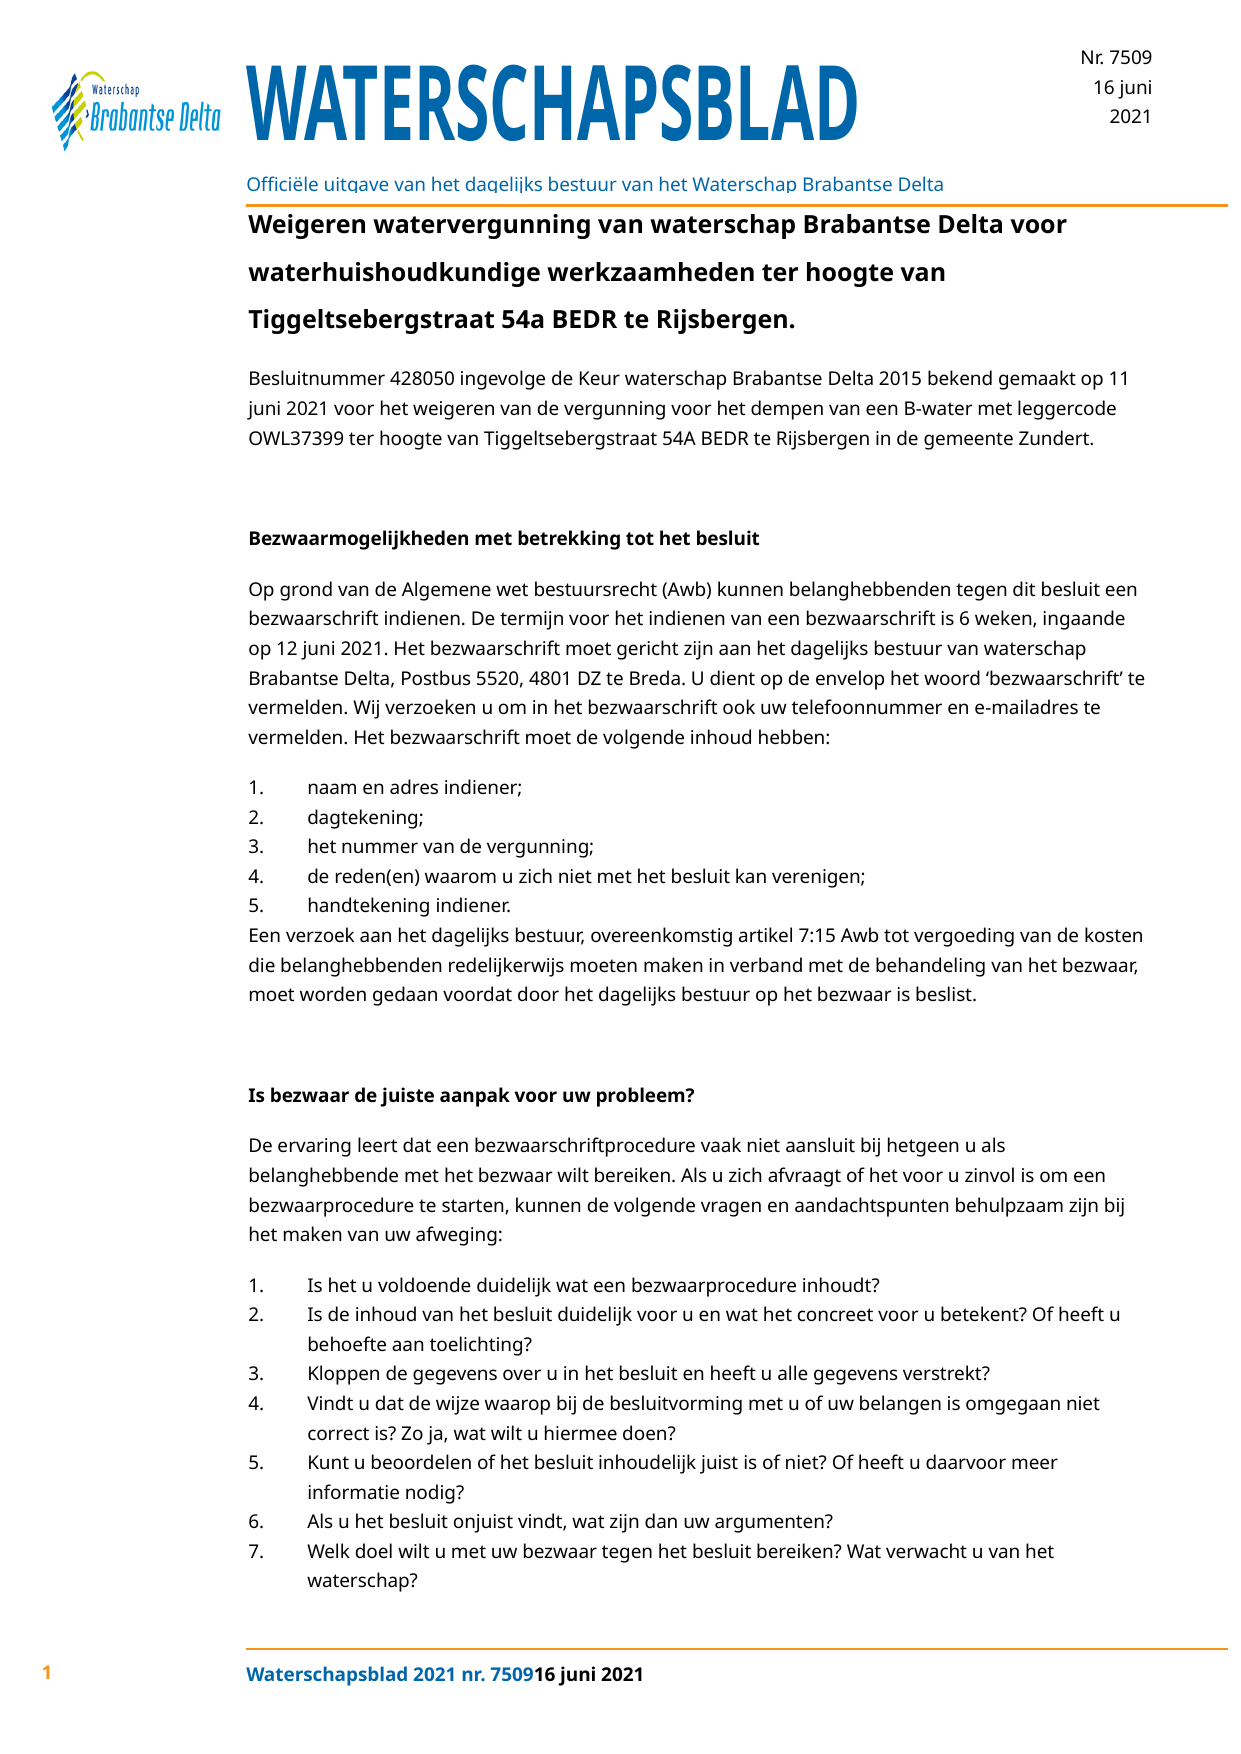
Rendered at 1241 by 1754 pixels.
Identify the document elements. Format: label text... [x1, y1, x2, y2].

list Kunt u beoordelen of het besluit inhoudelijk juist is of niet? Of heeft u daarvoor meer informatie nodig? [248, 1449, 1152, 1504]
list naam en adres indiener; [248, 774, 1152, 800]
list de reden(en) waarom u zich niet met het besluit kan verenigen; [248, 863, 1152, 889]
text Een verzoek aan het dagelijks bestuur, overeenkomstig artikel 7:15 Awb tot vergoeding van de kosten die belanghebbenden redelijkerwijs moeten maken in verband met de behandeling van het bezwaar, moet worden gedaan voordat door het dagelijks bestuur op het bezwaar is beslist. [248, 922, 1152, 1007]
list Welk doel wilt u met uw bezwaar tegen het besluit bereiken? Wat verwacht u van het waterschap? [248, 1538, 1152, 1593]
list dagtekening; [248, 804, 1152, 829]
text Weigeren watervergunning van waterschap Brabantse Delta voor waterhuishoudkundige werkzaamheden ter hoogte van Tiggeltsebergstraat 54a BEDR te Rijsbergen. [248, 207, 1152, 336]
list het nummer van de vergunning; [248, 833, 1152, 859]
list Kloppen de gegevens over u in het besluit en heeft u alle gegevens verstrekt? [248, 1361, 1152, 1386]
list Vindt u dat de wijze waarop bij de besluitvorming met u of uw belangen is omgegaan niet correct is? Zo ja, wat wilt u hiermee doen? [248, 1390, 1152, 1445]
list Als u het besluit onjuist vindt, wat zijn dan uw argumenten? [248, 1508, 1152, 1534]
list Is het u voldoende duidelijk wat een bezwaarprocedure inhoudt? [248, 1272, 1152, 1297]
text Besluitnummer 428050 ingevolge de Keur waterschap Brabantse Delta 2015 bekend gemaakt op 11 juni 2021 voor het weigeren van de vergunning voor het dempen van een B-water met leggercode OWL37399 ter hoogte van Tiggeltsebergstraat 54A BEDR te Rijsbergen in de gemeente Zundert. [248, 366, 1152, 450]
text Op grond van de Algemene wet bestuursrecht (Awb) kunnen belanghebbenden tegen dit besluit een bezwaarschrift indienen. De termijn voor het indienen van een bezwaarschrift is 6 weken, ingaande op 12 juni 2021. Het bezwaarschrift moet gericht zijn aan het dagelijks bestuur van waterschap Brabantse Delta, Postbus 5520, 4801 DZ te Breda. U dient op de envelop het woord ‘bezwaarschrift’ te vermelden. Wij verzoeken u om in het bezwaarschrift ook uw telefoonnummer en e‑mailadres te vermelden. Het bezwaarschrift moet de volgende inhoud hebben: [248, 576, 1152, 749]
text De ervaring leert dat een bezwaarschriftprocedure vaak niet aansluit bij hetgeen u als belanghebbende met het bezwaar wilt bereiken. Als u zich afvraagt of het voor u zinvol is om een bezwaarprocedure te starten, kunnen de volgende vragen en aandachtspunten behulpzaam zijn bij het maken van uw afweging: [248, 1133, 1152, 1247]
list Is de inhoud van het besluit duidelijk voor u en wat het concreet voor u betekent? Of heeft u behoefte aan toelichting? [248, 1301, 1152, 1357]
list handtekening indiener. [248, 893, 1152, 918]
text Is bezwaar de juiste aanpak voor uw probleem? [248, 1082, 1152, 1108]
picture [41, 47, 231, 172]
text Bezwaarmogelijkheden met betrekking tot het besluit [248, 526, 1152, 551]
